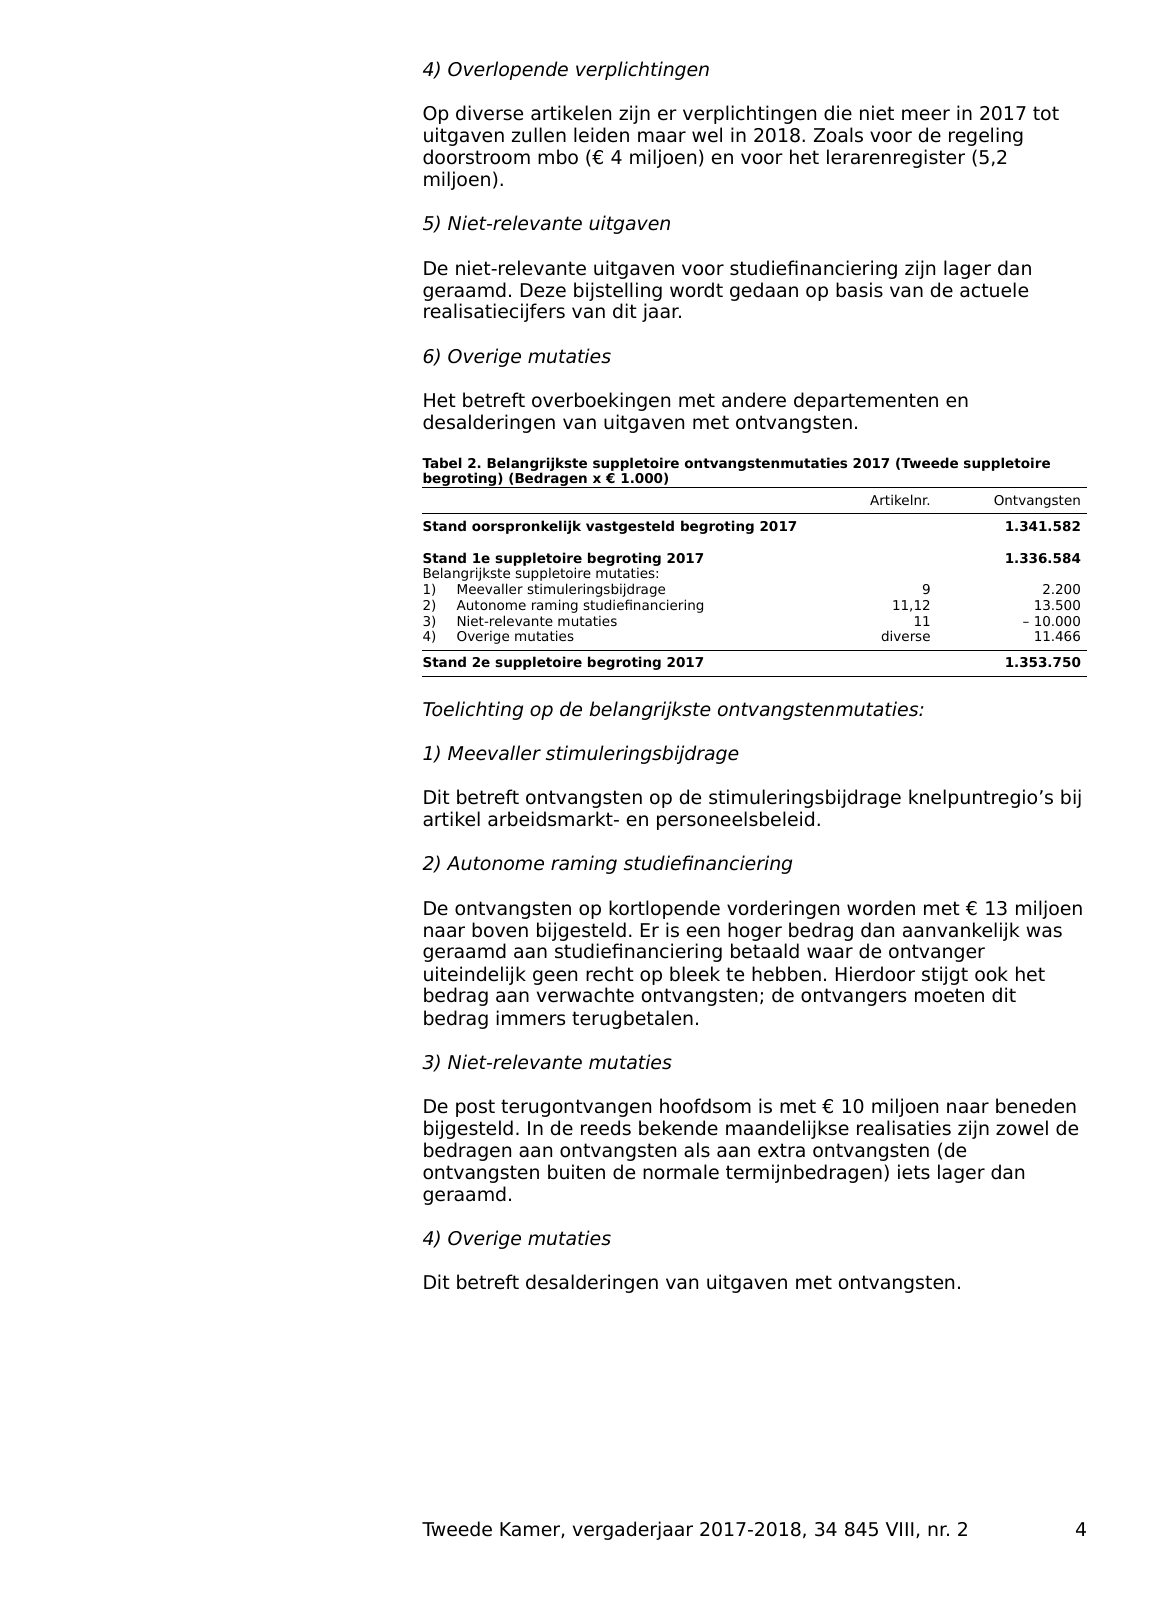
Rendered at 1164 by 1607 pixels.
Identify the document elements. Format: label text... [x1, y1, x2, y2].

table_cell – 10.000 [936, 613, 1087, 629]
subtitle 6) Overige mutaties [422, 346, 1087, 368]
subtitle 4) Overige mutaties [422, 1228, 1087, 1250]
table_cell Ontvangsten [936, 488, 1087, 513]
table_cell diverse [825, 629, 936, 649]
subtitle 1) Meevaller stimuleringsbijdrage [422, 743, 1087, 765]
table_cell 9 [825, 582, 936, 598]
text De post terugontvangen hoofdsom is met € 10 miljoen naar beneden bijgesteld. In de reeds bekende maandelijkse realisaties zijn zowel de bedragen aan ontvangsten als aan extra ontvangsten (de ontvangsten buiten de normale termijnbedragen) iets lager dan geraamd. [422, 1096, 1087, 1206]
table_header Tabel 2. Belangrijkste suppletoire ontvangstenmutaties 2017 (Tweede suppletoire begroting) (Bedragen x € 1.000) [422, 456, 1087, 487]
table_cell Belangrijkste suppletoire mutaties: [422, 566, 825, 582]
table_cell 1.341.582 [936, 514, 1087, 535]
table_cell 11.466 [936, 629, 1087, 649]
table_cell 11 [825, 613, 936, 629]
table_cell Stand 2e suppletoire begroting 2017 [422, 651, 825, 676]
table_cell Stand oorspronkelijk vastgesteld begroting 2017 [422, 514, 825, 535]
table_cell Stand 1e suppletoire begroting 2017 [422, 550, 825, 566]
table_cell 2) [422, 598, 451, 613]
table_cell 13.500 [936, 598, 1087, 613]
table_cell [825, 514, 936, 535]
table_cell 1.353.750 [936, 651, 1087, 676]
text Het betreft overboekingen met andere departementen en desalderingen van uitgaven met ontvangsten. [422, 390, 1087, 434]
table_cell [936, 566, 1087, 582]
table_cell [825, 651, 936, 676]
table_cell [451, 488, 825, 513]
table_cell Autonome raming studiefinanciering [451, 598, 825, 613]
subtitle 5) Niet-relevante uitgaven [422, 213, 1087, 235]
subtitle 3) Niet-relevante mutaties [422, 1052, 1087, 1073]
text Op diverse artikelen zijn er verplichtingen die niet meer in 2017 tot uitgaven zullen leiden maar wel in 2018. Zoals voor de regeling doorstroom mbo (€ 4 miljoen) en voor het lerarenregister (5,2 miljoen). [422, 103, 1087, 191]
text Dit betreft ontvangsten op de stimuleringsbijdrage knelpuntregio’s bij artikel arbeidsmarkt- en personeelsbeleid. [422, 787, 1087, 831]
subtitle 2) Autonome raming studiefinanciering [422, 853, 1087, 875]
table_cell [451, 535, 825, 550]
subtitle Toelichting op de belangrijkste ontvangstenmutaties: [422, 699, 1087, 721]
text Dit betreft desalderingen van uitgaven met ontvangsten. [422, 1272, 1087, 1294]
table_cell [936, 535, 1087, 550]
table_cell [825, 535, 936, 550]
table_cell 4) [422, 629, 451, 649]
table_cell 3) [422, 613, 451, 629]
table_cell 1.336.584 [936, 550, 1087, 566]
table_cell [825, 550, 936, 566]
text De ontvangsten op kortlopende vorderingen worden met € 13 miljoen naar boven bijgesteld. Er is een hoger bedrag dan aanvankelijk was geraamd aan studiefinanciering betaald waar de ontvanger uiteindelijk geen recht op bleek te hebben. Hierdoor stijgt ook het bedrag aan verwachte ontvangsten; de ontvangers moeten dit bedrag immers terugbetalen. [422, 897, 1087, 1029]
table_cell [825, 566, 936, 582]
subtitle 4) Overlopende verplichtingen [422, 59, 1087, 81]
table_cell 2.200 [936, 582, 1087, 598]
table_cell 11,12 [825, 598, 936, 613]
table_cell [422, 488, 451, 513]
table_cell Overige mutaties [451, 629, 825, 649]
table_cell [422, 535, 451, 550]
table_cell Artikelnr. [825, 488, 936, 513]
text De niet-relevante uitgaven voor studiefinanciering zijn lager dan geraamd. Deze bijstelling wordt gedaan op basis van de actuele realisatiecijfers van dit jaar. [422, 257, 1087, 323]
table_cell Niet-relevante mutaties [451, 613, 825, 629]
table_cell 1) [422, 582, 451, 598]
table_cell Meevaller stimuleringsbijdrage [451, 582, 825, 598]
